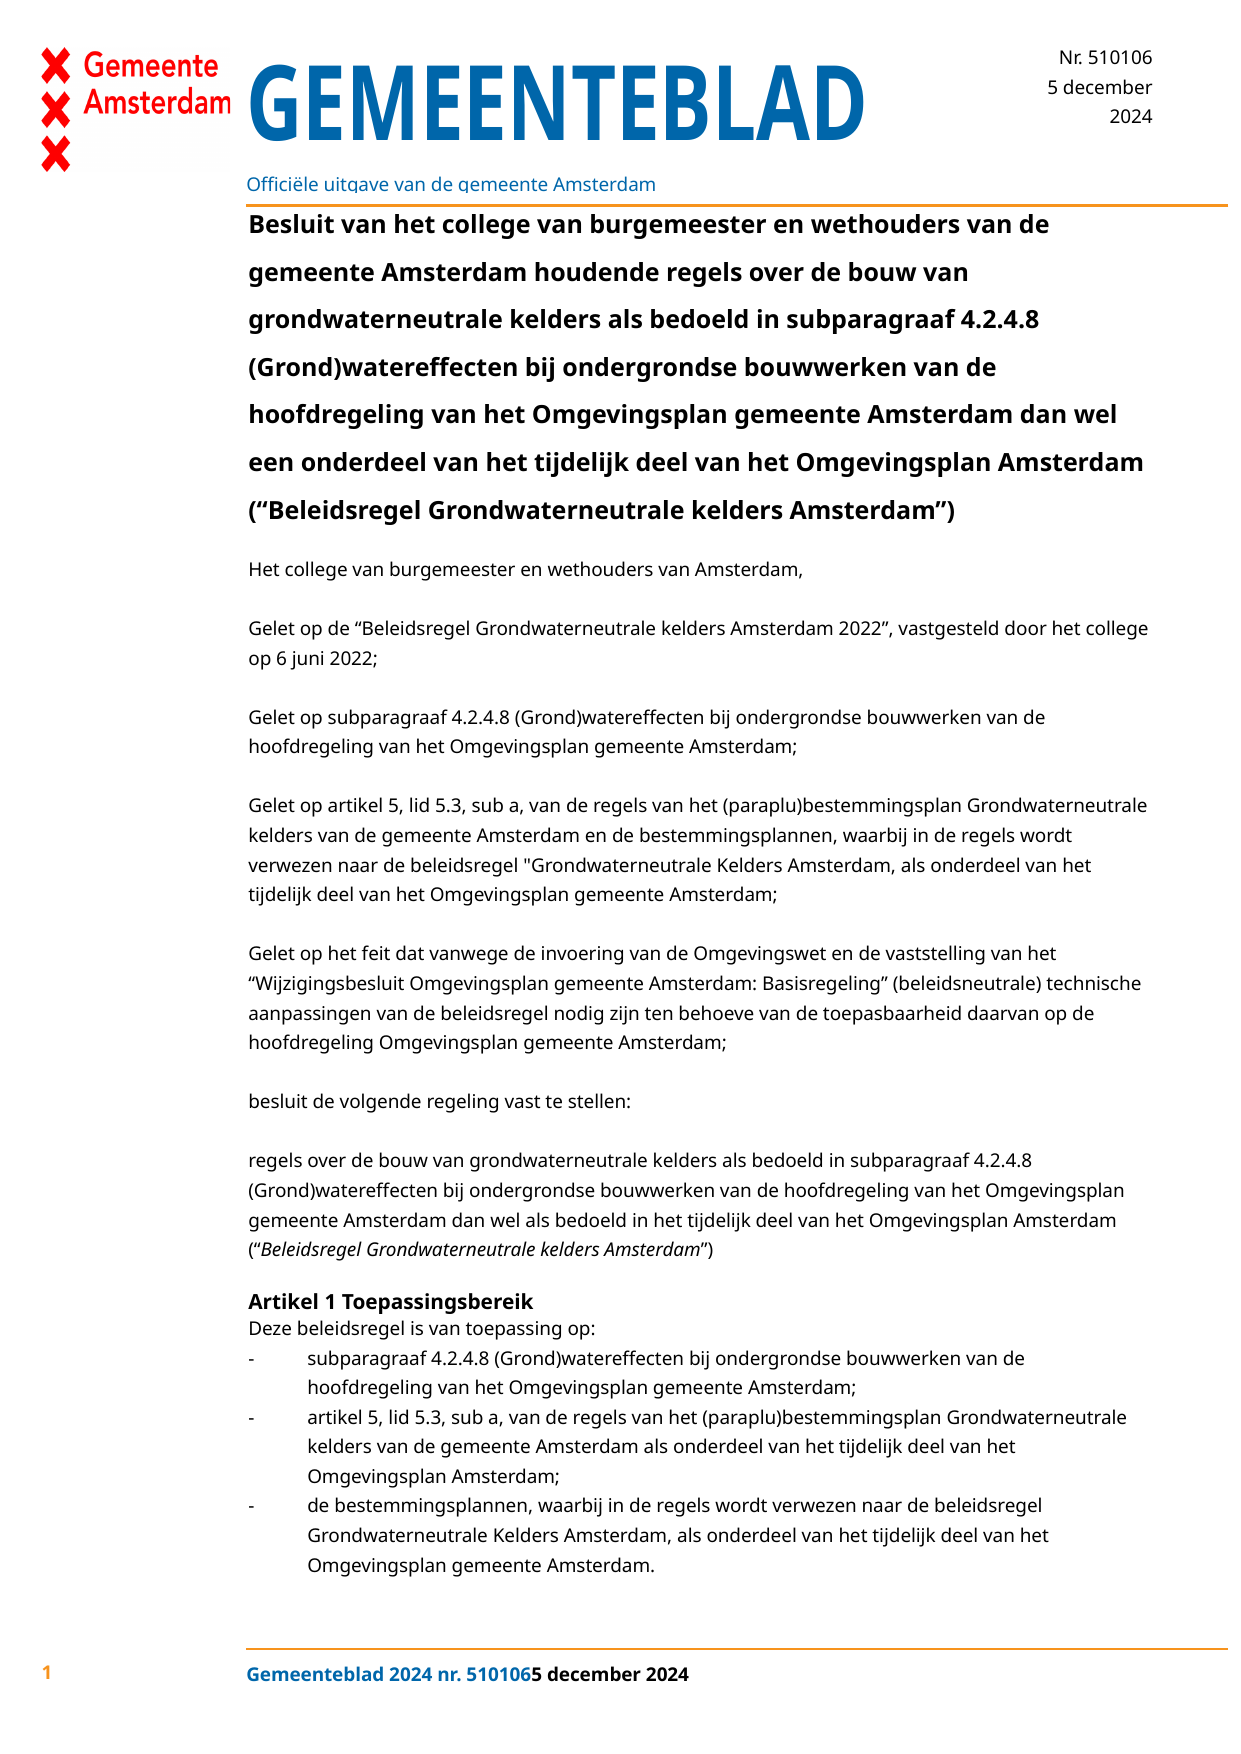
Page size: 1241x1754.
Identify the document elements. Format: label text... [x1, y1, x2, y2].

text Deze beleidsregel is van toepassing op: [248, 1315, 1152, 1341]
list de bestemmingsplannen, waarbij in de regels wordt verwezen naar de beleidsregel Grondwaterneutrale Kelders Amsterdam, als onderdeel van het tijdelijk deel van het Omgevingsplan gemeente Amsterdam. [248, 1493, 1152, 1578]
text Gelet op subparagraaf 4.2.4.8 (Grond)watereffecten bij ondergrondse bouwwerken van de hoofdregeling van het Omgevingsplan gemeente Amsterdam; [248, 704, 1152, 759]
text Besluit van het college van burgemeester en wethouders van de gemeente Amsterdam houdende regels over de bouw van grondwaterneutrale kelders als bedoeld in subparagraaf 4.2.4.8 (Grond)watereffecten bij ondergrondse bouwwerken van de hoofdregeling van het Omgevingsplan gemeente Amsterdam dan wel een onderdeel van het tijdelijk deel van het Omgevingsplan Amsterdam (“Beleidsregel Grondwaterneutrale kelders Amsterdam”) [248, 207, 1152, 526]
text regels over de bouw van grondwaterneutrale kelders als bedoeld in subparagraaf 4.2.4.8 (Grond)watereffecten bij ondergrondse bouwwerken van de hoofdregeling van het Omgevingsplan gemeente Amsterdam dan wel als bedoeld in het tijdelijk deel van het Omgevingsplan Amsterdam (“Beleidsregel Grondwaterneutrale kelders Amsterdam”) [248, 1148, 1152, 1262]
picture [41, 47, 231, 172]
text Artikel 1 Toepassingsbereik [248, 1287, 1152, 1315]
text Het college van burgemeester en wethouders van Amsterdam, [248, 556, 1152, 582]
text Gelet op de “Beleidsregel Grondwaterneutrale kelders Amsterdam 2022”, vastgesteld door het college op 6 juni 2022; [248, 615, 1152, 670]
text Gelet op artikel 5, lid 5.3, sub a, van de regels van het (paraplu)bestemmingsplan Grondwaterneutrale kelders van de gemeente Amsterdam en de bestemmingsplannen, waarbij in de regels wordt verwezen naar de beleidsregel "Grondwaterneutrale Kelders Amsterdam, als onderdeel van het tijdelijk deel van het Omgevingsplan gemeente Amsterdam; [248, 793, 1152, 907]
list artikel 5, lid 5.3, sub a, van de regels van het (paraplu)bestemmingsplan Grondwaterneutrale kelders van de gemeente Amsterdam als onderdeel van het tijdelijk deel van het Omgevingsplan Amsterdam; [248, 1404, 1152, 1489]
list subparagraaf 4.2.4.8 (Grond)watereffecten bij ondergrondse bouwwerken van de hoofdregeling van het Omgevingsplan gemeente Amsterdam; [248, 1345, 1152, 1400]
text besluit de volgende regeling vast te stellen: [248, 1088, 1152, 1114]
text Gelet op het feit dat vanwege de invoering van de Omgevingswet en de vaststelling van het “Wijzigingsbesluit Omgevingsplan gemeente Amsterdam: Basisregeling” (beleidsneutrale) technische aanpassingen van de beleidsregel nodig zijn ten behoeve van de toepasbaarheid daarvan op de hoofdregeling Omgevingsplan gemeente Amsterdam; [248, 941, 1152, 1055]
